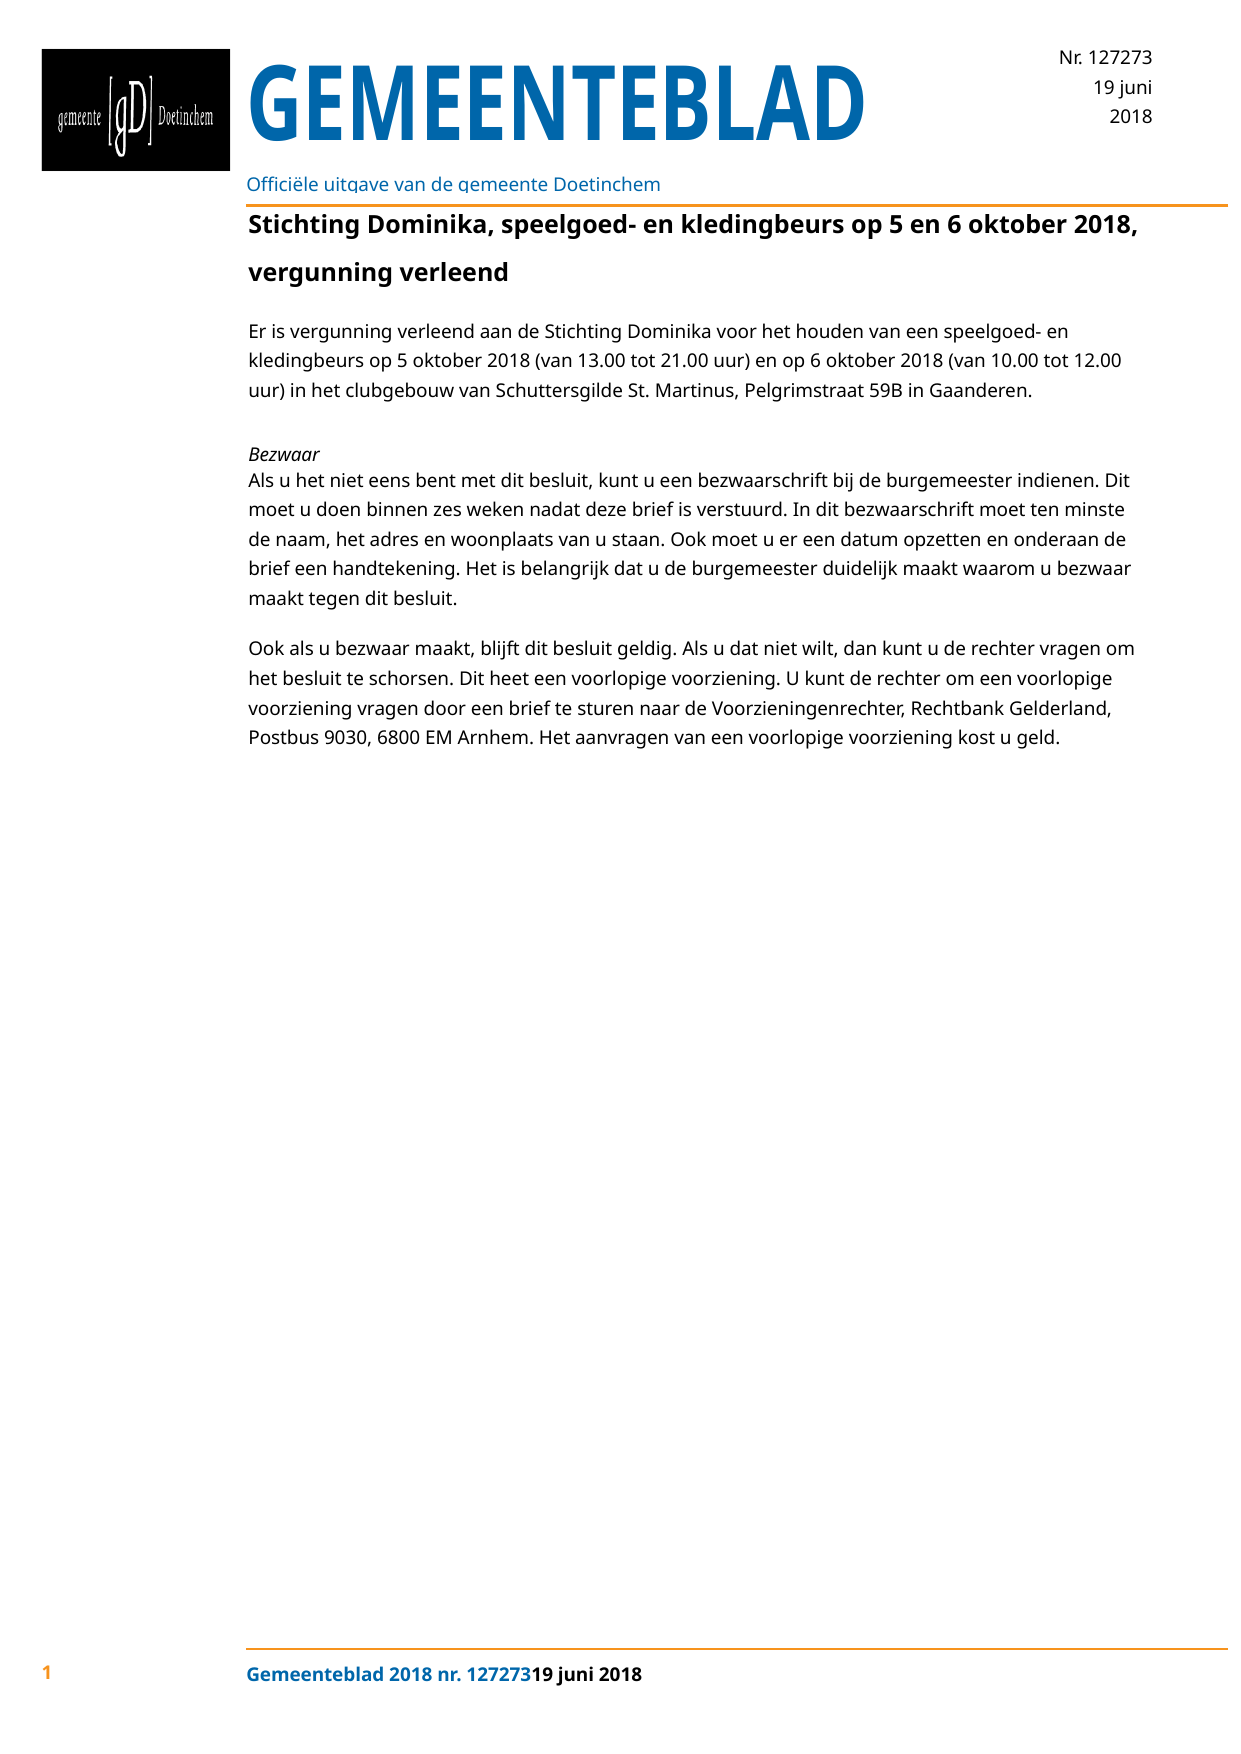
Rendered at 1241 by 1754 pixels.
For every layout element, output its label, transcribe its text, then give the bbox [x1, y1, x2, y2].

text Bezwaar [248, 441, 1152, 467]
text Ook als u bezwaar maakt, blijft dit besluit geldig. Als u dat niet wilt, dan kunt u de rechter vragen om het besluit te schorsen. Dit heet een voorlopige voorziening. U kunt de rechter om een voorlopige voorziening vragen door een brief te sturen naar de Voorzieningenrechter, Rechtbank Gelderland, Postbus 9030, 6800 EM Arnhem. Het aanvragen van een voorlopige voorziening kost u geld. [248, 636, 1152, 750]
text Stichting Dominika, speelgoed- en kledingbeurs op 5 en 6 oktober 2018, vergunning verleend [248, 207, 1152, 288]
text Als u het niet eens bent met dit besluit, kunt u een bezwaarschrift bij de burgemeester indienen. Dit moet u doen binnen zes weken nadat deze brief is verstuurd. In dit bezwaarschrift moet ten minste de naam, het adres en woonplaats van u staan. Ook moet u er een datum opzetten en onderaan de brief een handtekening. Het is belangrijk dat u de burgemeester duidelijk maakt waarom u bezwaar maakt tegen dit besluit. [248, 467, 1152, 611]
picture [41, 47, 231, 172]
text Er is vergunning verleend aan de Stichting Dominika voor het houden van een speelgoed- en kledingbeurs op 5 oktober 2018 (van 13.00 tot 21.00 uur) en op 6 oktober 2018 (van 10.00 tot 12.00 uur) in het clubgebouw van Schuttersgilde St. Martinus, Pelgrimstraat 59B in Gaanderen. [248, 318, 1152, 403]
